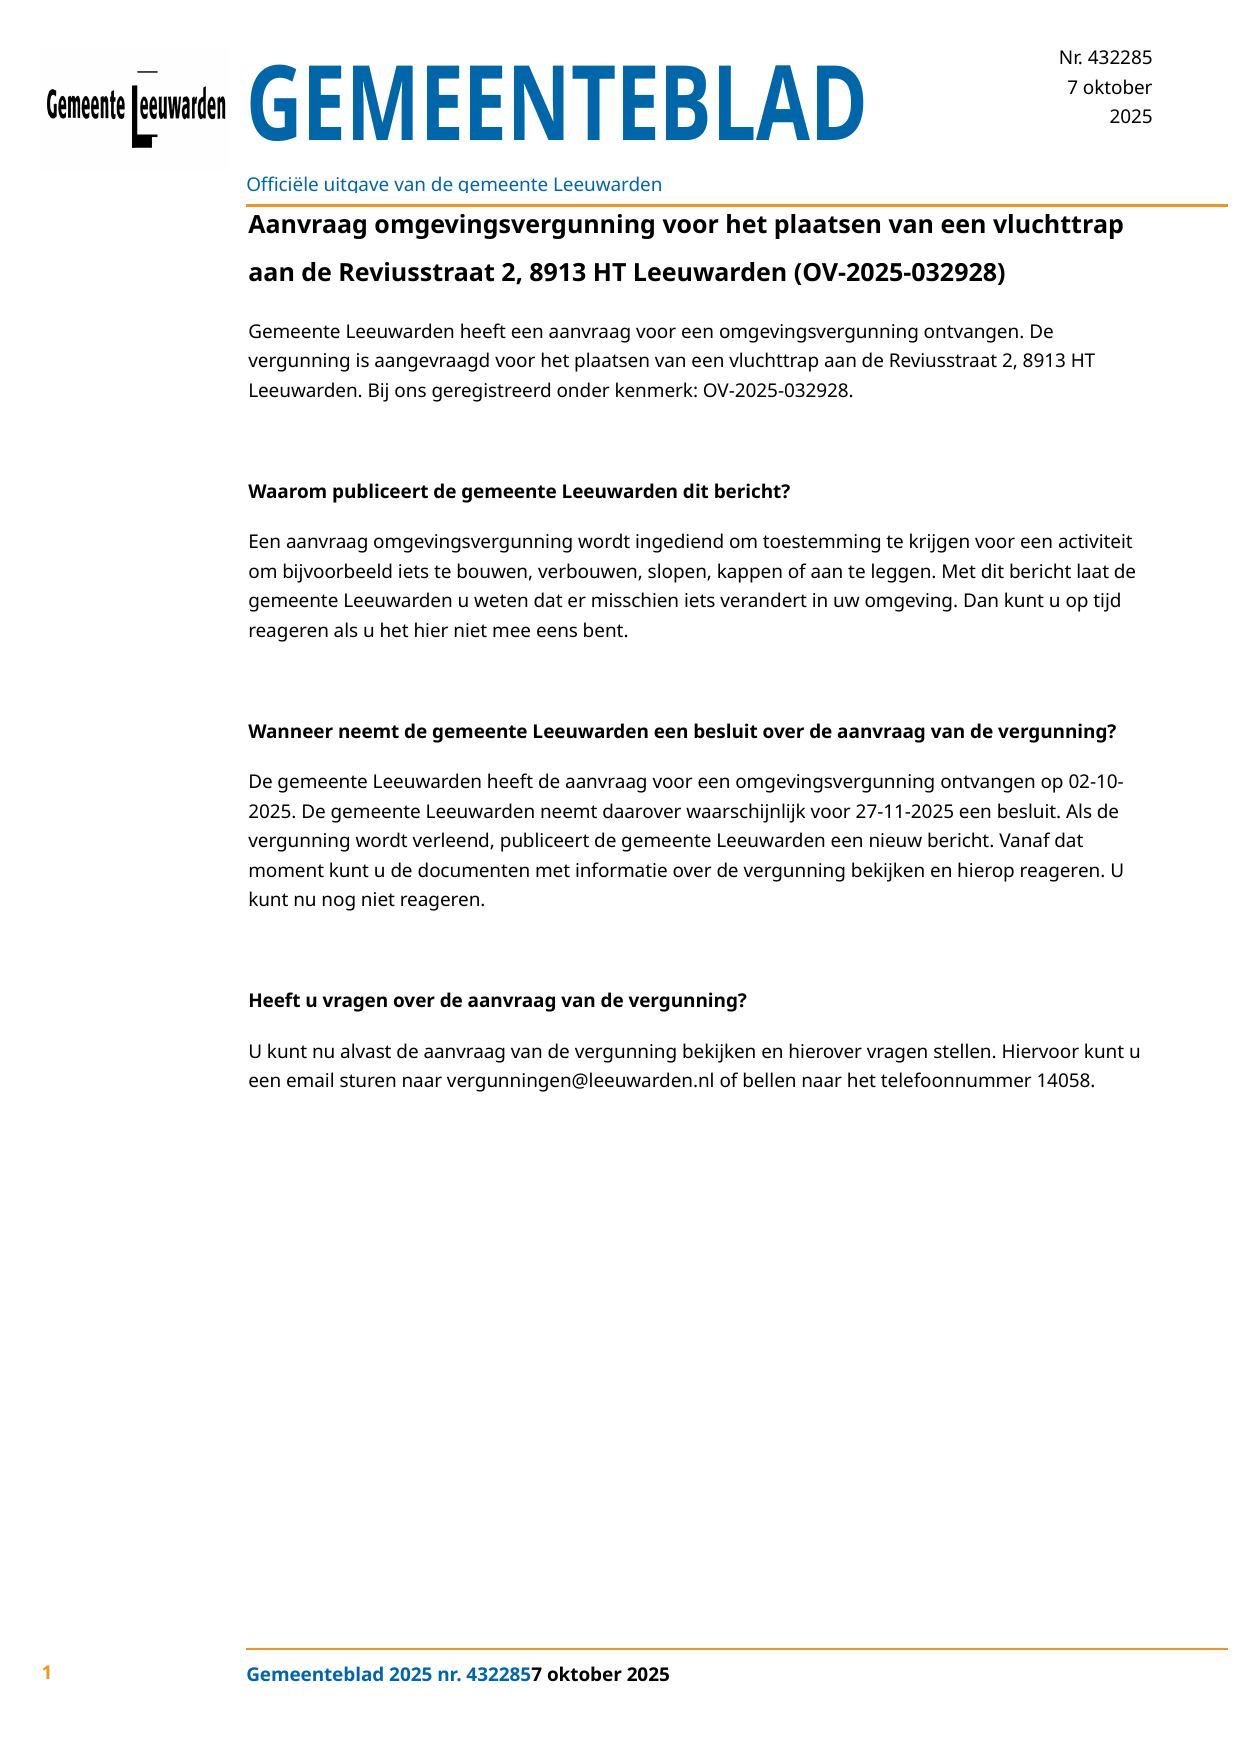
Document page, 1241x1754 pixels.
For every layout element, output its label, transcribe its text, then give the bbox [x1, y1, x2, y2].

text Waarom publiceert de gemeente Leeuwarden dit bericht? [248, 478, 1152, 504]
text De gemeente Leeuwarden heeft de aanvraag voor een omgevingsvergunning ontvangen op 02-10-2025. De gemeente Leeuwarden neemt daarover waarschijnlijk voor 27-11-2025 een besluit. Als de vergunning wordt verleend, publiceert de gemeente Leeuwarden een nieuw bericht. Vanaf dat moment kunt u de documenten met informatie over de vergunning bekijken en hierop reageren. U kunt nu nog niet reageren. [248, 768, 1152, 912]
picture [41, 47, 231, 172]
text Heeft u vragen over de aanvraag van de vergunning? [248, 987, 1152, 1013]
text Gemeente Leeuwarden heeft een aanvraag voor een omgevingsvergunning ontvangen. De vergunning is aangevraagd voor het plaatsen van een vluchttrap aan de Reviusstraat 2, 8913 HT Leeuwarden. Bij ons geregistreerd onder kenmerk: OV-2025-032928. [248, 318, 1152, 403]
text U kunt nu alvast de aanvraag van de vergunning bekijken en hierover vragen stellen. Hiervoor kunt u een email sturen naar vergunningen@leeuwarden.nl of bellen naar het telefoonnummer 14058. [248, 1038, 1152, 1093]
text Aanvraag omgevingsvergunning voor het plaatsen van een vluchttrap aan de Reviusstraat 2, 8913 HT Leeuwarden (OV-2025-032928) [248, 207, 1152, 288]
text Een aanvraag omgevingsvergunning wordt ingediend om toestemming te krijgen voor een activiteit om bijvoorbeeld iets te bouwen, verbouwen, slopen, kappen of aan te leggen. Met dit bericht laat de gemeente Leeuwarden u weten dat er misschien iets verandert in uw omgeving. Dan kunt u op tijd reageren als u het hier niet mee eens bent. [248, 528, 1152, 643]
text Wanneer neemt de gemeente Leeuwarden een besluit over de aanvraag van de vergunning? [248, 718, 1152, 744]
